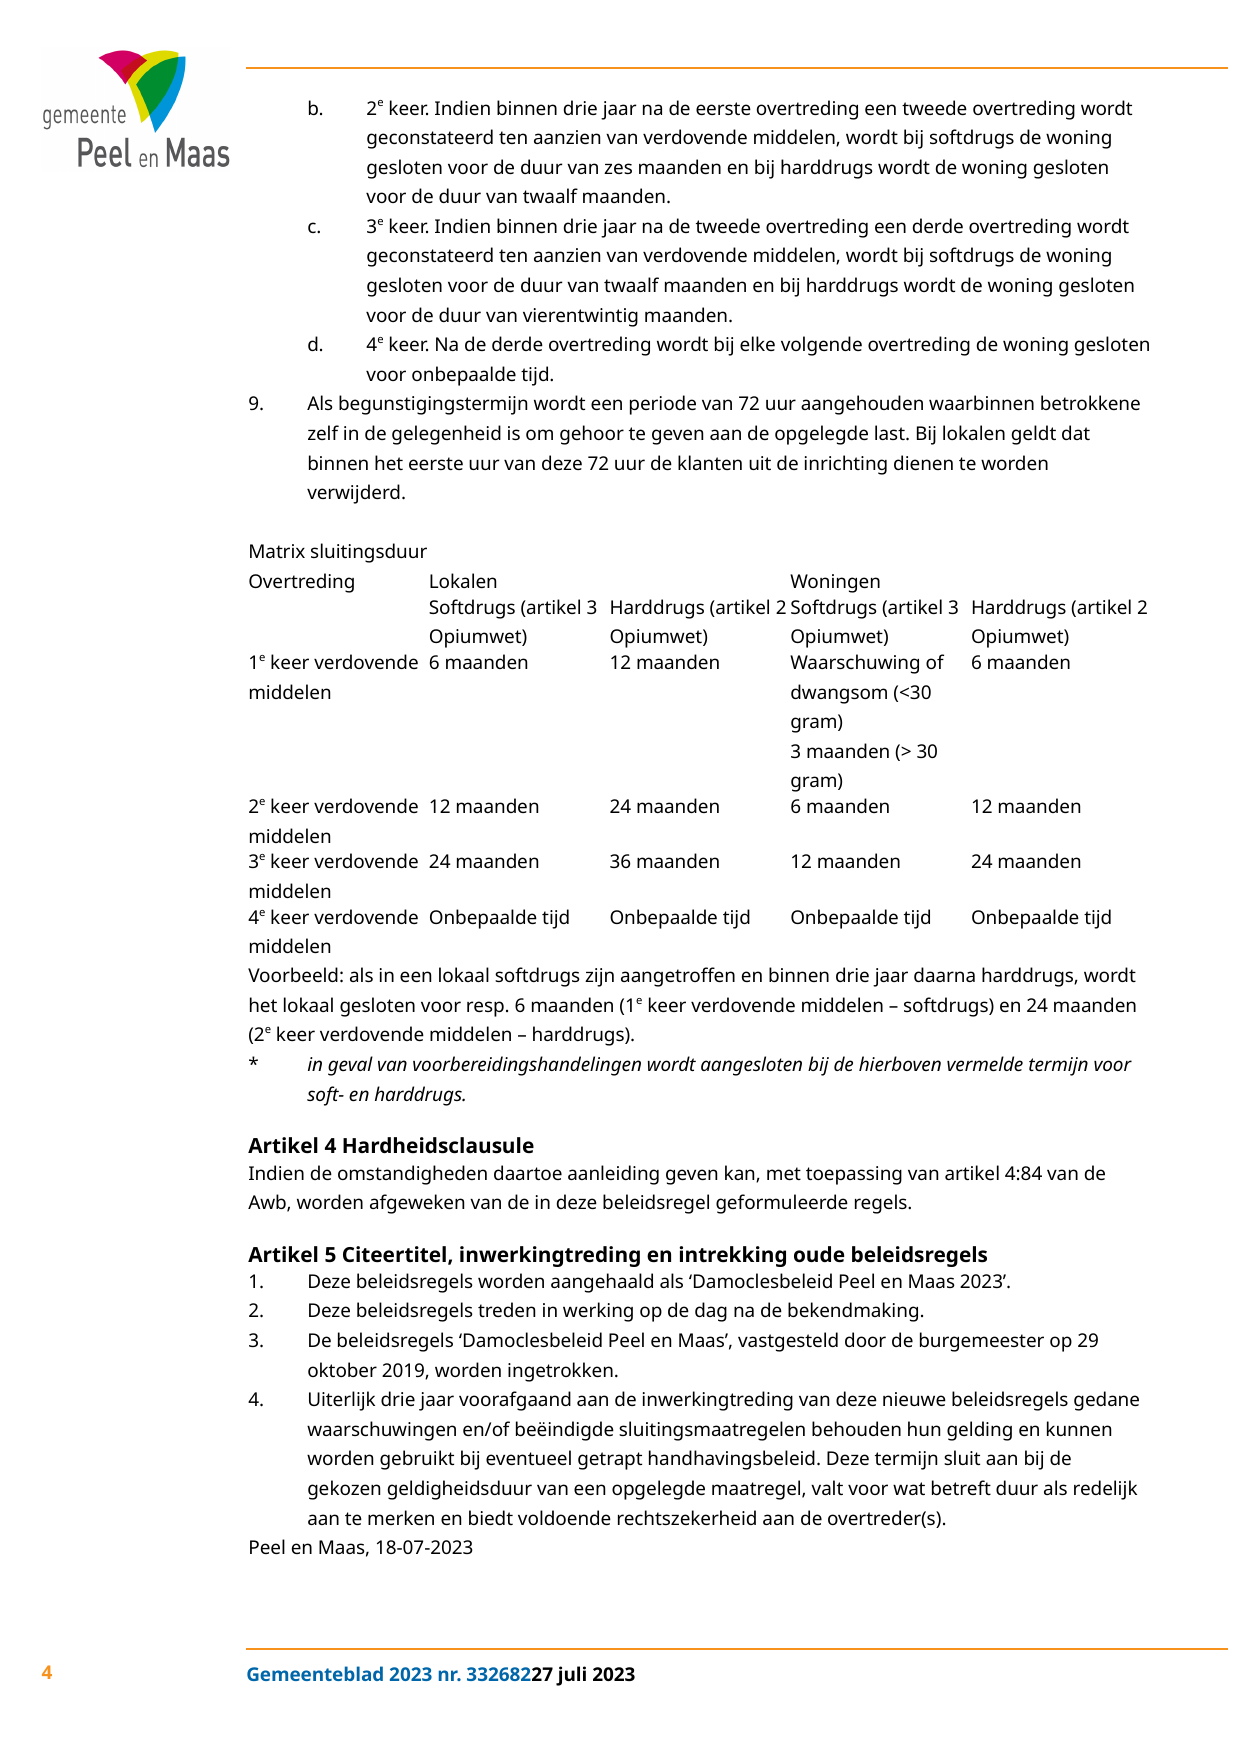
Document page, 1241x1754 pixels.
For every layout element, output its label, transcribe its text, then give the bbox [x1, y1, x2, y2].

table_cell Harddrugs (artikel 2 Opiumwet) [609, 594, 790, 649]
table_cell Onbepaalde tijd [429, 904, 609, 959]
table_header Lokalen [429, 568, 609, 594]
table_cell Harddrugs (artikel 2 Opiumwet) [971, 594, 1152, 649]
table_header Woningen [790, 568, 971, 594]
table_cell Softdrugs (artikel 3 Opiumwet) [790, 594, 971, 649]
list 2e keer. Indien binnen drie jaar na de eerste overtreding een tweede overtreding wordt geconstateerd ten aanzien van verdovende middelen, wordt bij softdrugs de woning gesloten voor de duur van zes maanden en bij harddrugs wordt de woning gesloten voor de duur van twaalf maanden. [307, 95, 1152, 209]
table_cell Onbepaalde tijd [971, 904, 1152, 959]
table_header [971, 568, 1152, 594]
table_cell 2e keer verdovende middelen [248, 793, 429, 849]
table_cell 3e keer verdovende middelen [248, 849, 429, 904]
list Als begunstigingstermijn wordt een periode van 72 uur aangehouden waarbinnen betrokkene zelf in de gelegenheid is om gehoor te geven aan de opgelegde last. Bij lokalen geldt dat binnen het eerste uur van deze 72 uur de klanten uit de inrichting dienen te worden verwijderd. [248, 391, 1152, 505]
table_header [609, 568, 790, 594]
table_header Overtreding [248, 568, 429, 594]
table_cell [248, 594, 429, 649]
table_cell 6 maanden [429, 649, 609, 793]
text Artikel 5 Citeertitel, inwerkingtreding en intrekking oude beleidsregels [248, 1240, 1152, 1268]
text Peel en Maas, 18-07-2023 [248, 1534, 1152, 1560]
list 4e keer. Na de derde overtreding wordt bij elke volgende overtreding de woning gesloten voor onbepaalde tijd. [307, 331, 1152, 387]
table_cell 1e keer verdovende middelen [248, 649, 429, 793]
table_cell 24 maanden [971, 849, 1152, 904]
list 3e keer. Indien binnen drie jaar na de tweede overtreding een derde overtreding wordt geconstateerd ten aanzien van verdovende middelen, wordt bij softdrugs de woning gesloten voor de duur van twaalf maanden en bij harddrugs wordt de woning gesloten voor de duur van vierentwintig maanden. [307, 213, 1152, 328]
table_cell 36 maanden [609, 849, 790, 904]
list Uiterlijk drie jaar voorafgaand aan de inwerkingtreding van deze nieuwe beleidsregels gedane waarschuwingen en/of beëindigde sluitingsmaatregelen behouden hun gelding en kunnen worden gebruikt bij eventueel getrapt handhavingsbeleid. Deze termijn sluit aan bij de gekozen geldigheidsduur van een opgelegde maatregel, valt voor wat betreft duur als redelijk aan te merken en biedt voldoende rechtszekerheid aan de overtreder(s). [248, 1386, 1152, 1531]
table_cell 24 maanden [609, 793, 790, 849]
table_cell Softdrugs (artikel 3 Opiumwet) [429, 594, 609, 649]
text Voorbeeld: als in een lokaal softdrugs zijn aangetroffen en binnen drie jaar daarna harddrugs, wordt het lokaal gesloten voor resp. 6 maanden (1e keer verdovende middelen – softdrugs) en 24 maanden (2e keer verdovende middelen – harddrugs). [248, 962, 1152, 1047]
table_cell Onbepaalde tijd [609, 904, 790, 959]
table_cell 12 maanden [790, 849, 971, 904]
table_cell 6 maanden [971, 649, 1152, 793]
text Indien de omstandigheden daartoe aanleiding geven kan, met toepassing van artikel 4:84 van de Awb, worden afgeweken van de in deze beleidsregel geformuleerde regels. [248, 1160, 1152, 1215]
table_cell Onbepaalde tijd [790, 904, 971, 959]
list Deze beleidsregels treden in werking op de dag na de bekendmaking. [248, 1298, 1152, 1323]
table_cell Waarschuwing of dwangsom (<30 gram) 3 maanden (> 30 gram) [790, 649, 971, 793]
list De beleidsregels ‘Damoclesbeleid Peel en Maas’, vastgesteld door de burgemeester op 29 oktober 2019, worden ingetrokken. [248, 1327, 1152, 1383]
table_cell 4e keer verdovende middelen [248, 904, 429, 959]
table_cell 12 maanden [609, 649, 790, 793]
table_cell 6 maanden [790, 793, 971, 849]
table_cell 12 maanden [429, 793, 609, 849]
text Matrix sluitingsduur [248, 538, 1152, 564]
text Artikel 4 Hardheidsclausule [248, 1131, 1152, 1160]
list in geval van voorbereidingshandelingen wordt aangesloten bij de hierboven vermelde termijn voor soft- en harddrugs. [248, 1051, 1152, 1107]
table_cell 12 maanden [971, 793, 1152, 849]
list Deze beleidsregels worden aangehaald als ‘Damoclesbeleid Peel en Maas 2023’. [248, 1268, 1152, 1294]
table_cell 24 maanden [429, 849, 609, 904]
picture [41, 47, 231, 172]
